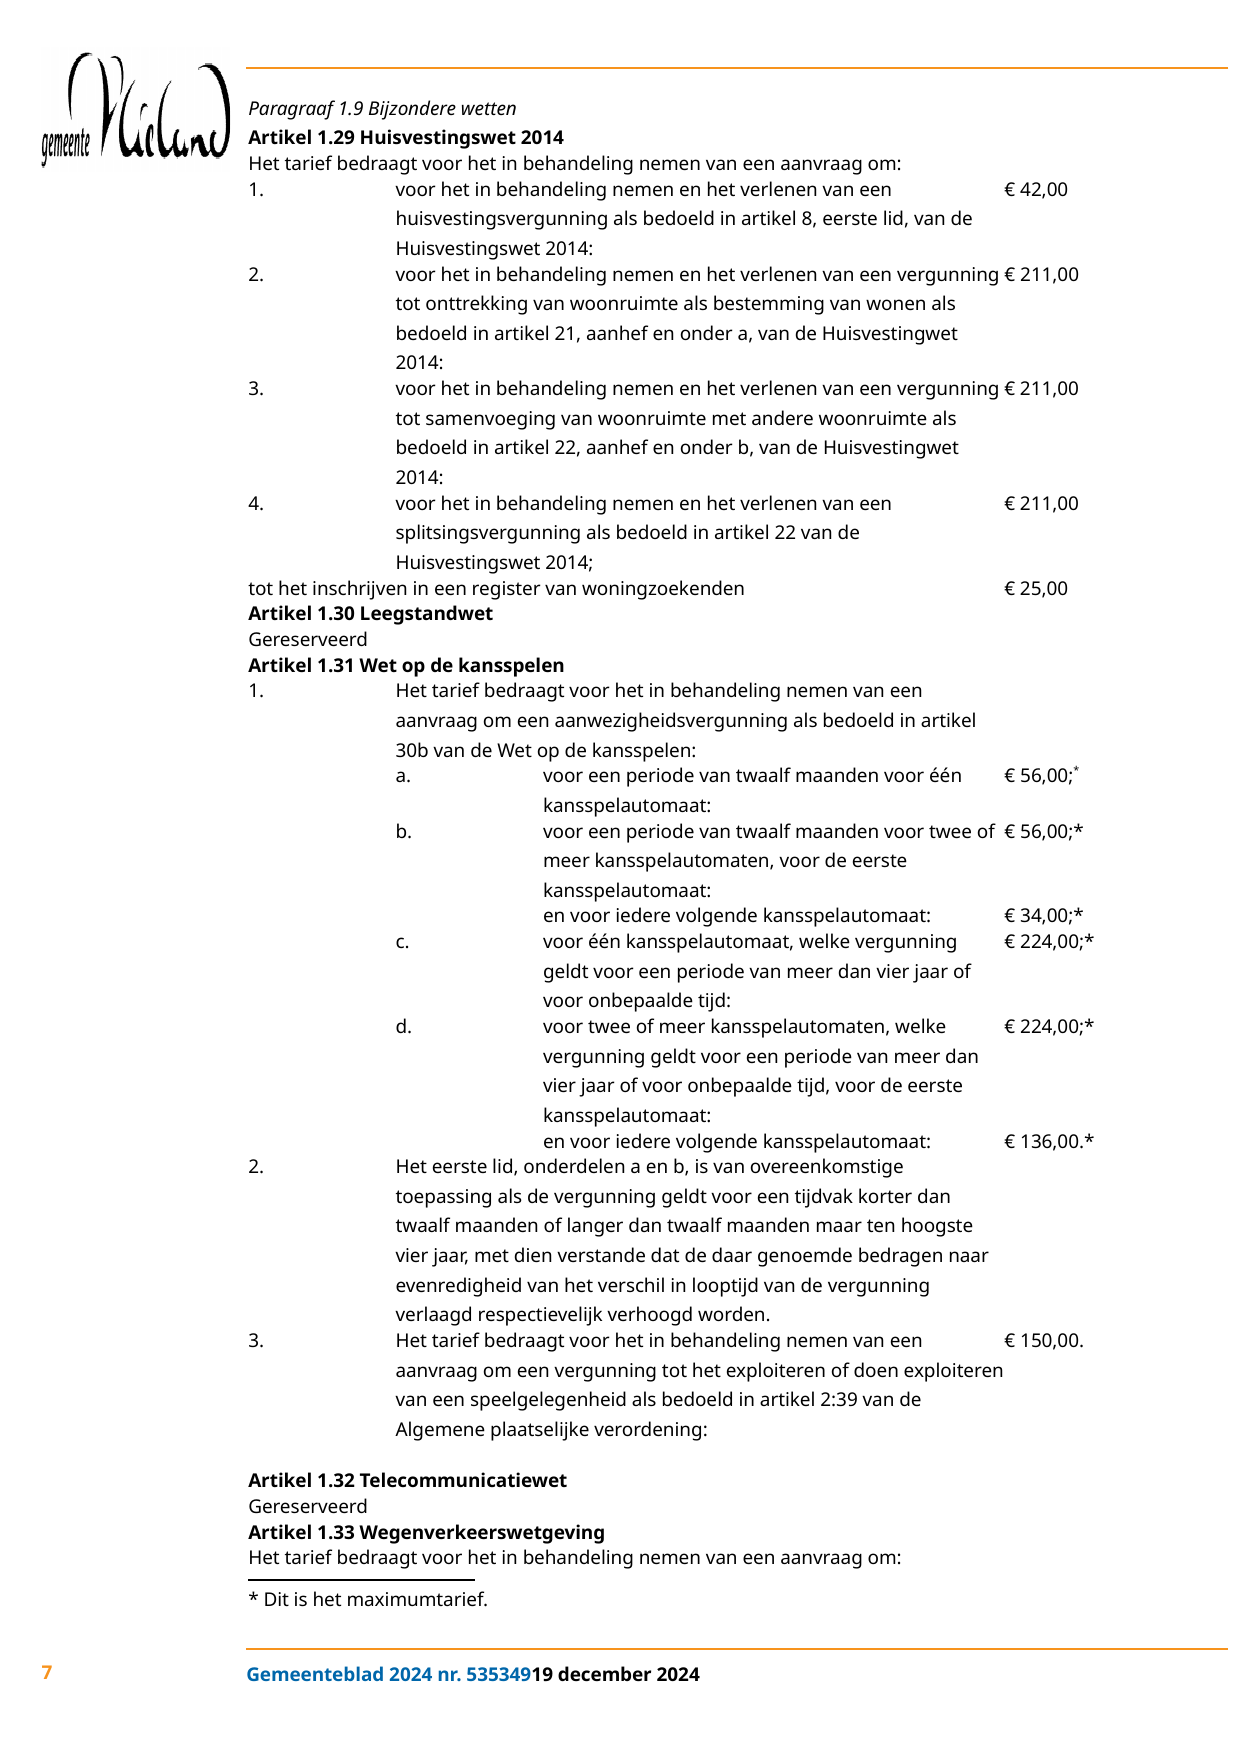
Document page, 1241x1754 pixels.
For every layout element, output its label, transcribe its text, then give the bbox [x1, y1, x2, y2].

table_cell € 56,00; [1004, 763, 1152, 818]
table_cell € 224,00;* [1004, 929, 1152, 1013]
table_cell voor het in behandeling nemen en het verlenen van een vergunning tot samenvoeging van woonruimte met andere woonruimte als bedoeld in artikel 22, aanhef en onder b, van de Huisvestingwet 2014: [395, 375, 1004, 490]
table_cell d. [395, 1013, 543, 1128]
table_cell voor twee of meer kansspelautomaten, welke vergunning geldt voor een periode van meer dan vier jaar of voor onbepaalde tijd, voor de eerste kansspelautomaat: [543, 1013, 1004, 1128]
table_cell voor een periode van twaalf maanden voor één kansspelautomaat: [543, 763, 1004, 818]
table_cell € 224,00;* [1004, 1013, 1152, 1128]
table_cell Gereserveerd [248, 626, 1152, 652]
table_cell [1004, 600, 1152, 626]
table_cell € 211,00 [1004, 261, 1152, 375]
table_cell 4. [248, 490, 395, 575]
table_cell € 34,00;* [1004, 903, 1152, 928]
table_cell Artikel 1.30 Leegstandwet [248, 600, 1004, 626]
table_cell Het tarief bedraagt voor het in behandeling nemen van een aanvraag om: [248, 1545, 1004, 1570]
table_cell Het tarief bedraagt voor het in behandeling nemen van een aanvraag om: [248, 150, 1004, 176]
table_cell € 42,00 [1004, 176, 1152, 261]
table_cell [395, 903, 543, 928]
table_cell [248, 1013, 395, 1128]
table_cell Artikel 1.32 Telecommunicatiewet [248, 1468, 1004, 1493]
table_cell 2. [248, 1154, 395, 1327]
table_cell voor het in behandeling nemen en het verlenen van een splitsingsvergunning als bedoeld in artikel 22 van de Huisvestingswet 2014; [395, 490, 1004, 575]
table_cell Gereserveerd [248, 1493, 1152, 1519]
table_cell en voor iedere volgende kansspelautomaat: [543, 903, 1004, 928]
table_cell Het tarief bedraagt voor het in behandeling nemen van een aanvraag om een vergunning tot het exploiteren of doen exploiteren van een speelgelegenheid als bedoeld in artikel 2:39 van de Algemene plaatselijke verordening: [395, 1327, 1004, 1442]
table_cell b. [395, 818, 543, 903]
table_cell [1004, 1545, 1152, 1570]
table_cell [248, 818, 395, 903]
table_cell € 211,00 [1004, 375, 1152, 490]
picture [41, 47, 231, 172]
table_cell [248, 763, 395, 818]
table_cell € 25,00 [1004, 575, 1152, 600]
table_cell Artikel 1.31 Wet op de kansspelen [248, 652, 1004, 678]
table_cell voor het in behandeling nemen en het verlenen van een vergunning tot onttrekking van woonruimte als bestemming van wonen als bedoeld in artikel 21, aanhef en onder a, van de Huisvestingwet 2014: [395, 261, 1004, 375]
table_cell 1. [248, 678, 395, 762]
table_cell [1004, 1468, 1152, 1493]
table_cell c. [395, 929, 543, 1013]
table_cell voor het in behandeling nemen en het verlenen van een huisvestingsvergunning als bedoeld in artikel 8, eerste lid, van de Huisvestingswet 2014: [395, 176, 1004, 261]
text Paragraaf 1.9 Bijzondere wetten [248, 95, 1152, 121]
table_cell voor één kansspelautomaat, welke vergunning geldt voor een periode van meer dan vier jaar of voor onbepaalde tijd: [543, 929, 1004, 1013]
table_cell [248, 929, 395, 1013]
table_cell Artikel 1.33 Wegenverkeerswetgeving [248, 1519, 1004, 1544]
table_cell Het tarief bedraagt voor het in behandeling nemen van een aanvraag om een aanwezigheidsvergunning als bedoeld in artikel 30b van de Wet op de kansspelen: [395, 678, 1004, 762]
table_cell [1004, 678, 1152, 762]
table_cell [248, 903, 395, 928]
table_cell [1004, 150, 1152, 176]
table_cell 3. [248, 1327, 395, 1442]
table_cell [1004, 1519, 1152, 1544]
table_cell Het eerste lid, onderdelen a en b, is van overeenkomstige toepassing als de vergunning geldt voor een tijdvak korter dan twaalf maanden of langer dan twaalf maanden maar ten hoogste vier jaar, met dien verstande dat de daar genoemde bedragen naar evenredigheid van het verschil in looptijd van de vergunning verlaagd respectievelijk verhoogd worden. [395, 1154, 1004, 1327]
table_header Artikel 1.29 Huisvestingswet 2014 [248, 125, 1004, 150]
table_cell [1004, 652, 1152, 678]
table_cell € 136,00.* [1004, 1128, 1152, 1153]
table_cell en voor iedere volgende kansspelautomaat: [543, 1128, 1004, 1153]
table_cell [248, 1128, 395, 1153]
table_cell € 211,00 [1004, 490, 1152, 575]
table_cell [395, 1128, 543, 1153]
table_cell [1004, 1154, 1152, 1327]
table_cell € 56,00;* [1004, 818, 1152, 903]
table_header [1004, 125, 1152, 150]
table_cell € 150,00. [1004, 1327, 1152, 1442]
table_cell tot het inschrijven in een register van woningzoekenden [248, 575, 1004, 600]
table_cell 3. [248, 375, 395, 490]
table_cell [248, 1442, 1152, 1467]
table_cell a. [395, 763, 543, 818]
table_cell voor een periode van twaalf maanden voor twee of meer kansspelautomaten, voor de eerste kansspelautomaat: [543, 818, 1004, 903]
table_cell 1. [248, 176, 395, 261]
table_cell 2. [248, 261, 395, 375]
